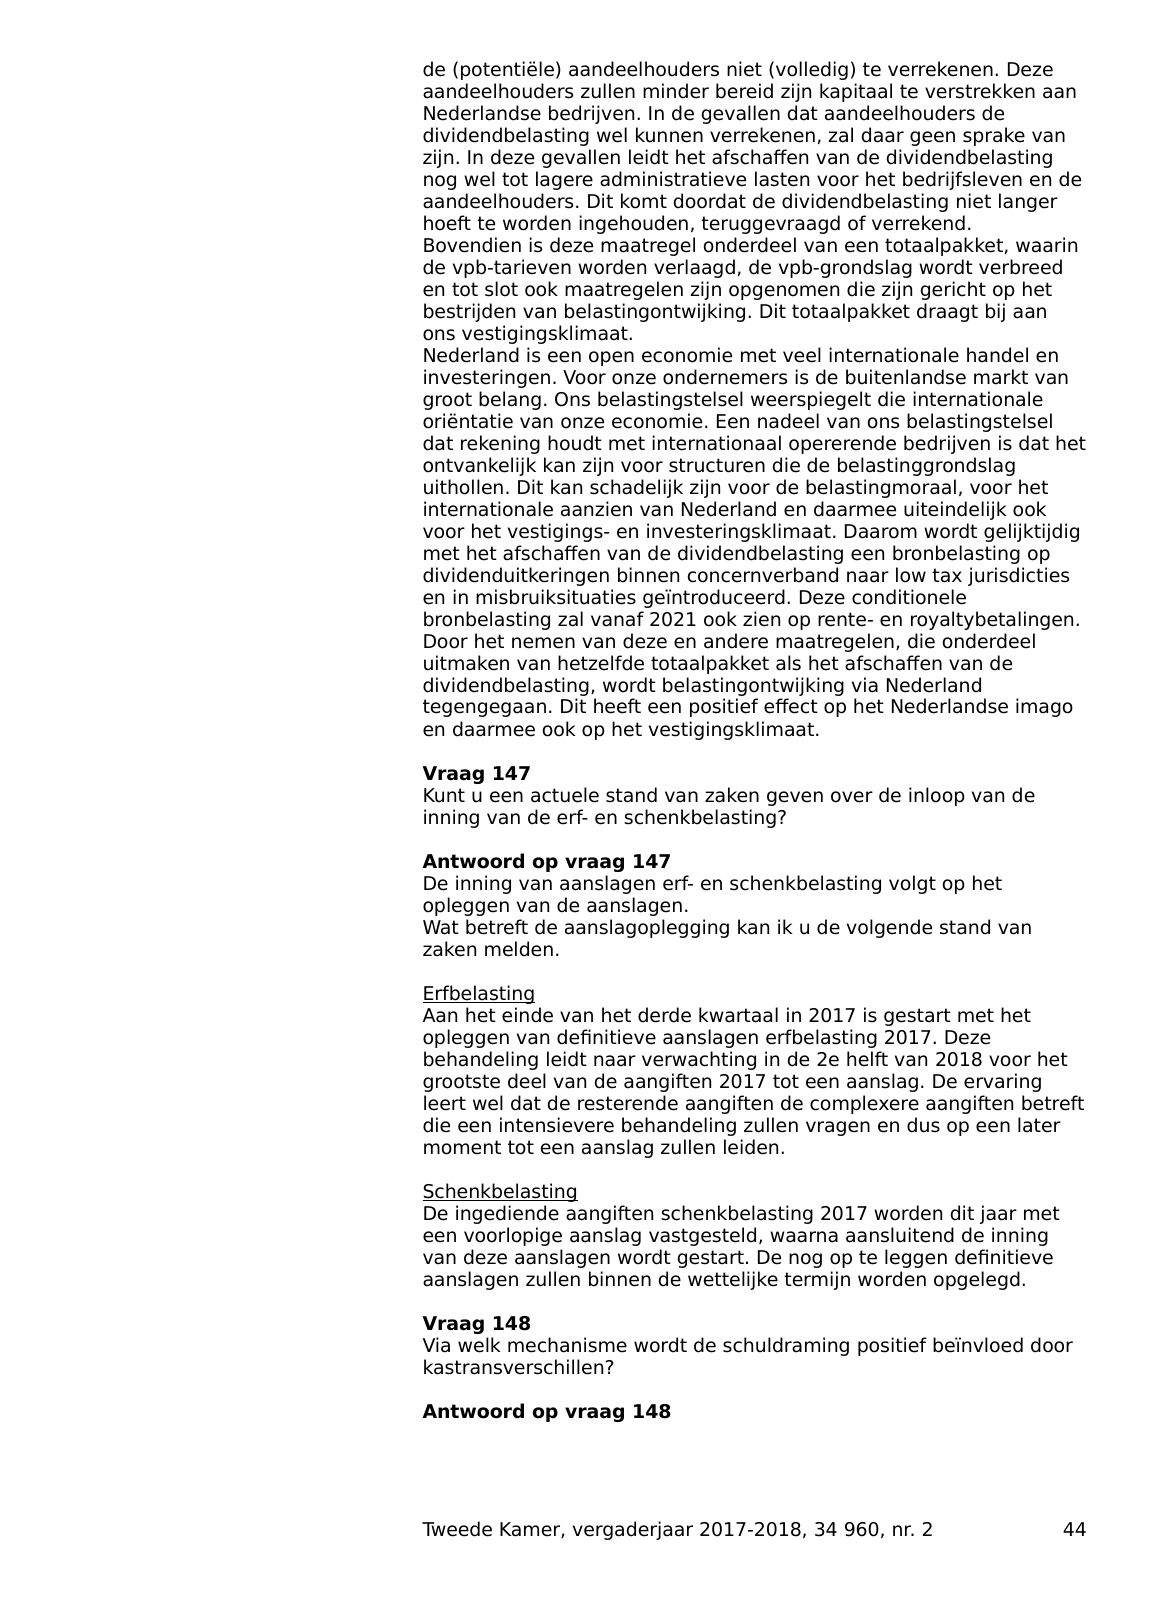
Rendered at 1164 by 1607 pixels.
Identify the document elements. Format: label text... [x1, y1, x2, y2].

text de (potentiële) aandeelhouders niet (volledig) te verrekenen. Deze aandeelhouders zullen minder bereid zijn kapitaal te verstrekken aan Nederlandse bedrijven. In de gevallen dat aandeelhouders de dividendbelasting wel kunnen verrekenen, zal daar geen sprake van zijn. In deze gevallen leidt het afschaffen van de dividendbelasting nog wel tot lagere administratieve lasten voor het bedrijfsleven en de aandeelhouders. Dit komt doordat de dividendbelasting niet langer hoeft te worden ingehouden, teruggevraagd of verrekend. [422, 59, 1087, 235]
text Bovendien is deze maatregel onderdeel van een totaalpakket, waarin de vpb-tarieven worden verlaagd, de vpb-grondslag wordt verbreed en tot slot ook maatregelen zijn opgenomen die zijn gericht op het bestrijden van belastingontwijking. Dit totaalpakket draagt bij aan ons vestigingsklimaat. [422, 235, 1087, 345]
text Erfbelasting [422, 983, 1087, 1005]
text Kunt u een actuele stand van zaken geven over de inloop van de inning van de erf- en schenkbelasting? [422, 784, 1087, 828]
text De ingediende aangiften schenkbelasting 2017 worden dit jaar met een voorlopige aanslag vastgesteld, waarna aansluitend de inning van deze aanslagen wordt gestart. De nog op te leggen definitieve aanslagen zullen binnen de wettelijke termijn worden opgelegd. [422, 1203, 1087, 1291]
text Antwoord op vraag 148 [422, 1401, 1087, 1423]
text Via welk mechanisme wordt de schuldraming positief beïnvloed door kastransverschillen? [422, 1335, 1087, 1379]
text De inning van aanslagen erf- en schenkbelasting volgt op het opleggen van de aanslagen. [422, 873, 1087, 917]
text Nederland is een open economie met veel internationale handel en investeringen. Voor onze ondernemers is de buitenlandse markt van groot belang. Ons belastingstelsel weerspiegelt die internationale oriëntatie van onze economie. Een nadeel van ons belastingstelsel dat rekening houdt met internationaal opererende bedrijven is dat het ontvankelijk kan zijn voor structuren die de belastinggrondslag uithollen. Dit kan schadelijk zijn voor de belastingmoraal, voor het internationale aanzien van Nederland en daarmee uiteindelijk ook voor het vestigings- en investeringsklimaat. Daarom wordt gelijktijdig met het afschaffen van de dividendbelasting een bronbelasting op dividenduitkeringen binnen concernverband naar low tax jurisdicties en in misbruiksituaties geïntroduceerd. Deze conditionele bronbelasting zal vanaf 2021 ook zien op rente- en royaltybetalingen. Door het nemen van deze en andere maatregelen, die onderdeel uitmaken van hetzelfde totaalpakket als het afschaffen van de dividendbelasting, wordt belastingontwijking via Nederland tegengegaan. Dit heeft een positief effect op het Nederlandse imago en daarmee ook op het vestigingsklimaat. [422, 345, 1087, 740]
text Wat betreft de aanslagoplegging kan ik u de volgende stand van zaken melden. [422, 917, 1087, 961]
text Vraag 148 [422, 1313, 1087, 1335]
text Aan het einde van het derde kwartaal in 2017 is gestart met het opleggen van definitieve aanslagen erfbelasting 2017. Deze behandeling leidt naar verwachting in de 2e helft van 2018 voor het grootste deel van de aangiften 2017 tot een aanslag. De ervaring leert wel dat de resterende aangiften de complexere aangiften betreft die een intensievere behandeling zullen vragen en dus op een later moment tot een aanslag zullen leiden. [422, 1005, 1087, 1159]
text Schenkbelasting [422, 1181, 1087, 1203]
text Vraag 147 [422, 763, 1087, 784]
text Antwoord op vraag 147 [422, 851, 1087, 873]
